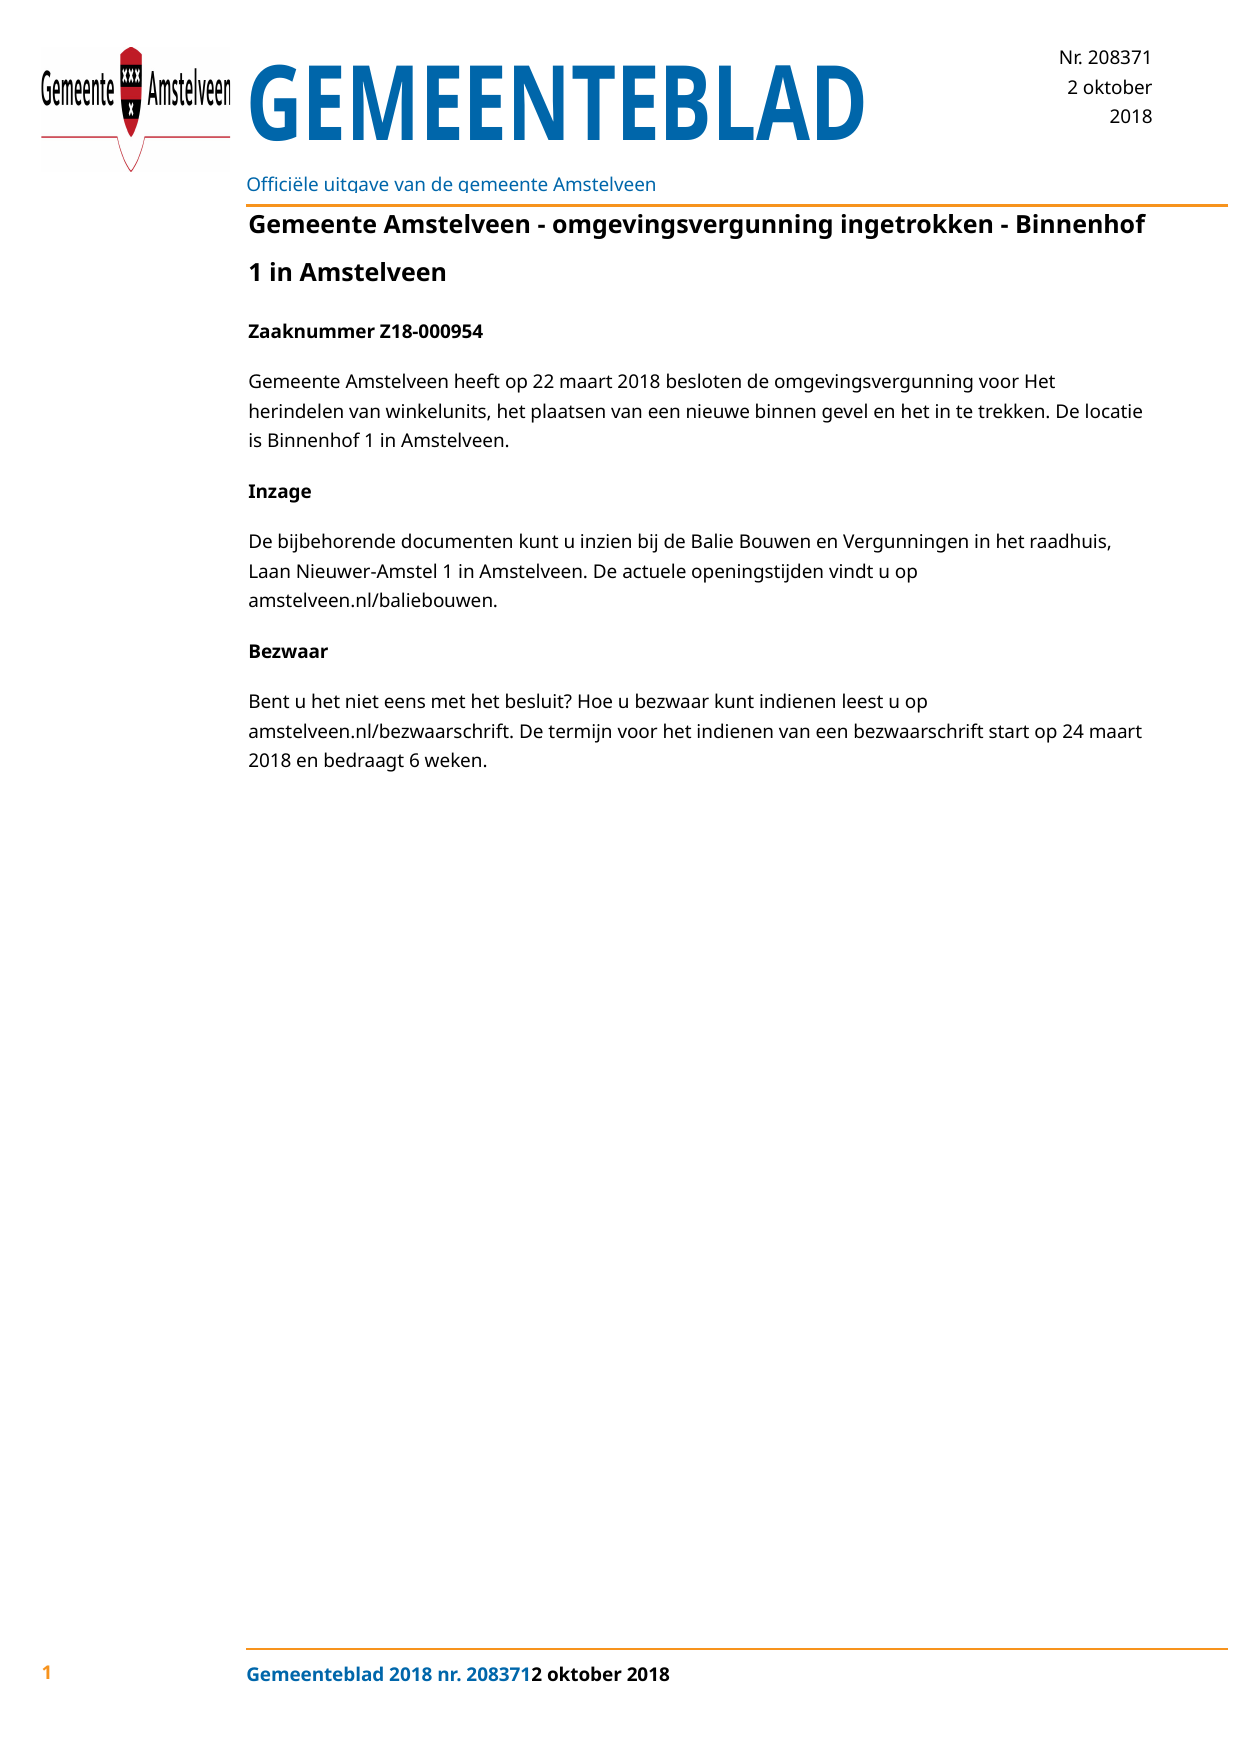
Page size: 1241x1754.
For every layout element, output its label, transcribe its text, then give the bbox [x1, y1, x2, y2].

text Bent u het niet eens met het besluit? Hoe u bezwaar kunt indienen leest u op amstelveen.nl/bezwaarschrift. De termijn voor het indienen van een bezwaarschrift start op 24 maart 2018 en bedraagt 6 weken. [248, 688, 1152, 773]
text Bezwaar [248, 638, 1152, 664]
picture [41, 47, 231, 172]
text Inzage [248, 478, 1152, 504]
text Gemeente Amstelveen heeft op 22 maart 2018 besloten de omgevingsvergunning voor Het herindelen van winkelunits, het plaatsen van een nieuwe binnen gevel en het in te trekken. De locatie is Binnenhof 1 in Amstelveen. [248, 368, 1152, 453]
text Gemeente Amstelveen - omgevingsvergunning ingetrokken - Binnenhof 1 in Amstelveen [248, 207, 1152, 288]
text Zaaknummer Z18-000954 [248, 318, 1152, 344]
text De bijbehorende documenten kunt u inzien bij de Balie Bouwen en Vergunningen in het raadhuis, Laan Nieuwer-Amstel 1 in Amstelveen. De actuele openingstijden vindt u op amstelveen.nl/baliebouwen. [248, 528, 1152, 613]
